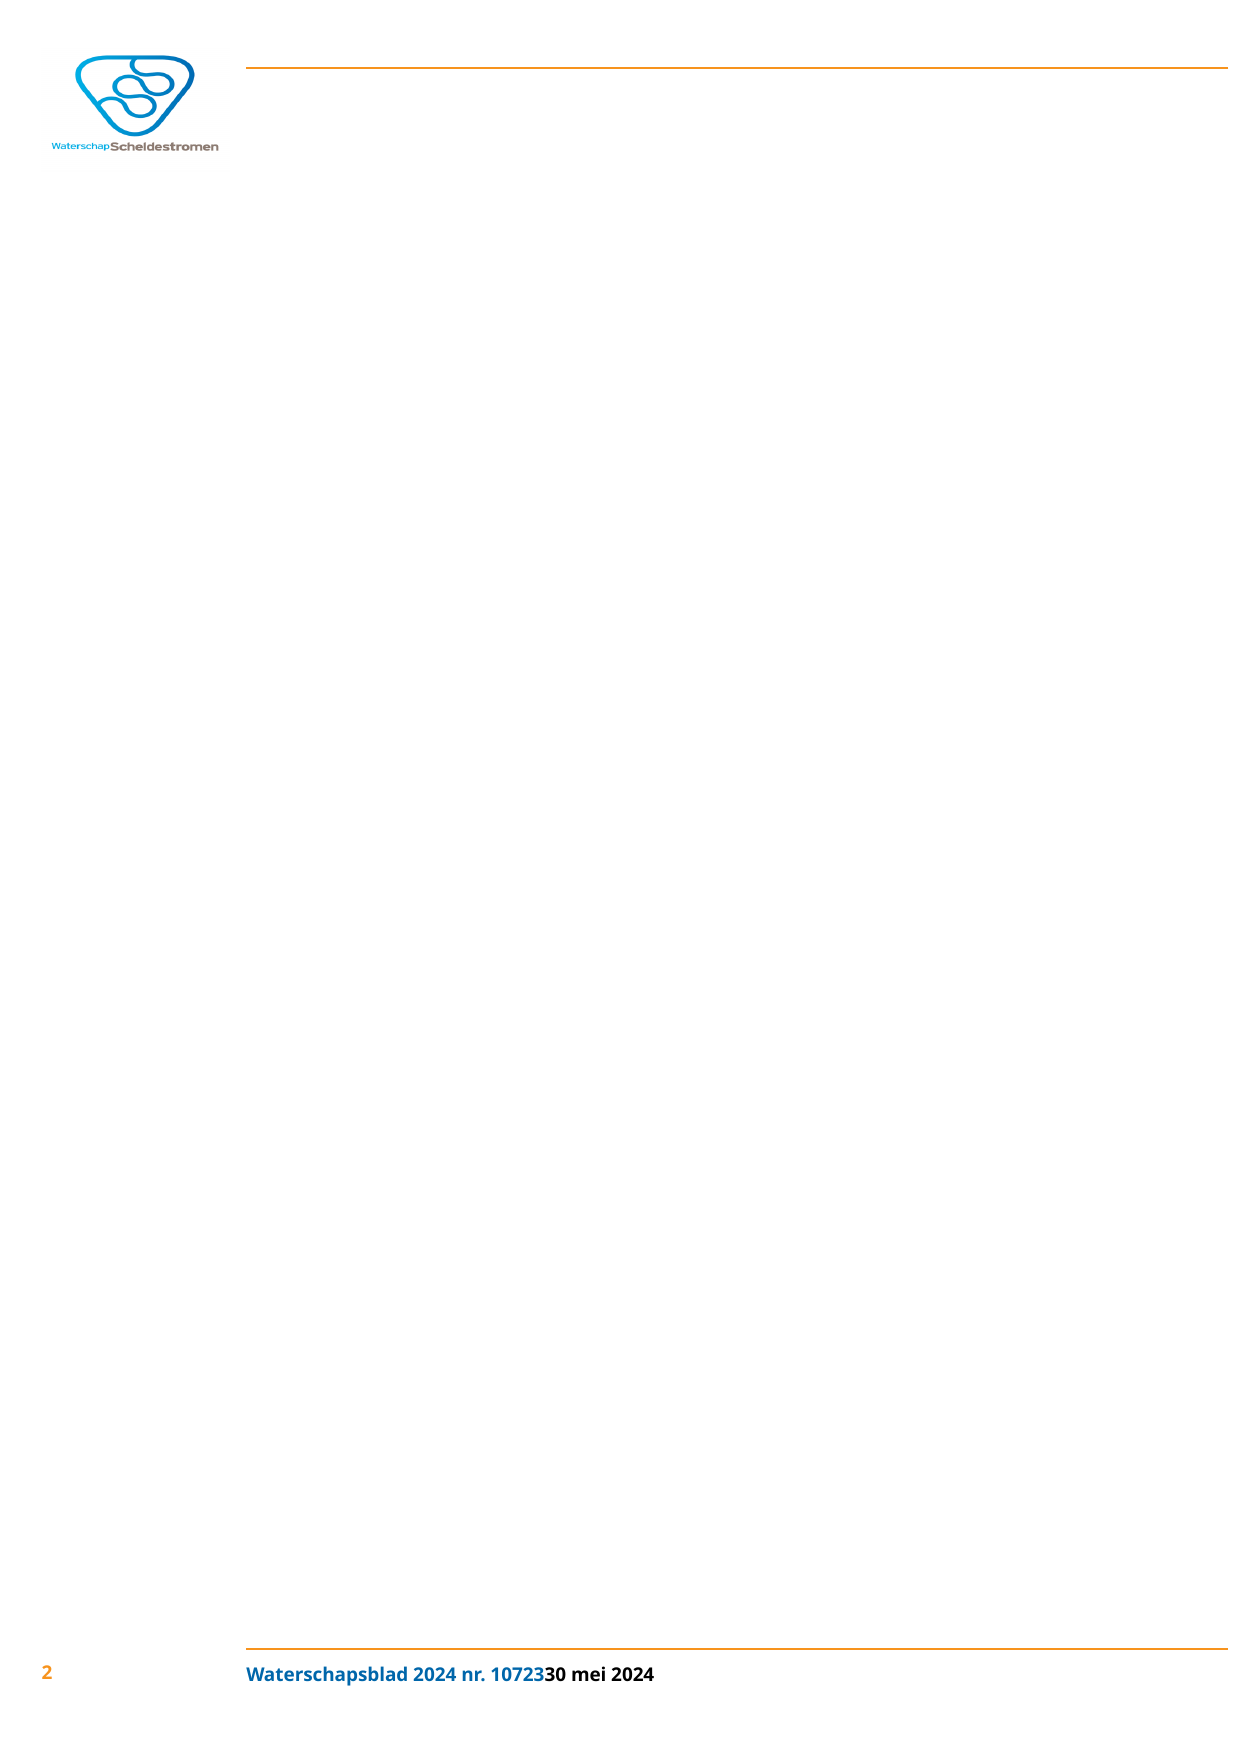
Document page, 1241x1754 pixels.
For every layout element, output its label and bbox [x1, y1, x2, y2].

picture [41, 47, 231, 172]
